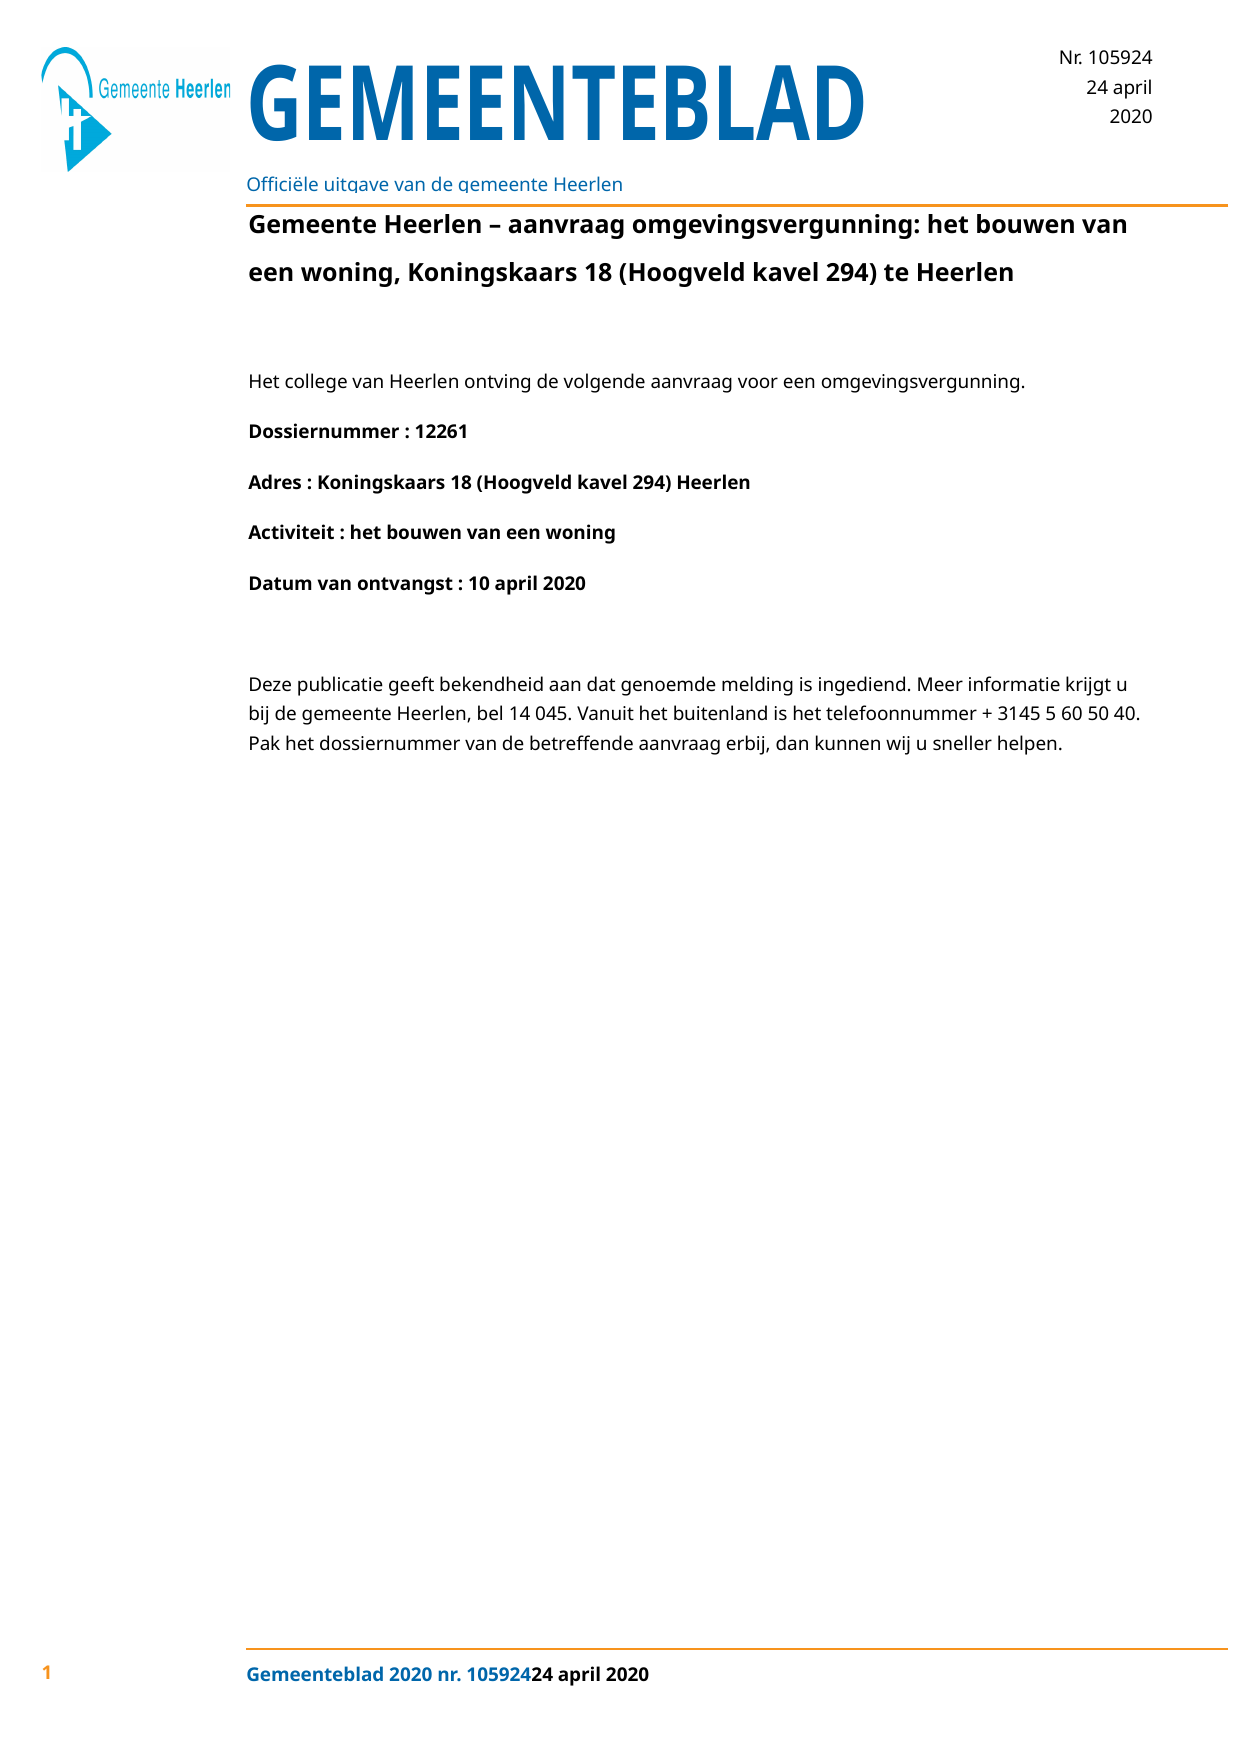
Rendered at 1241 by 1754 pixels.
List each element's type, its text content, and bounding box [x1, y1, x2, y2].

text Datum van ontvangst : 10 april 2020 [248, 570, 1152, 596]
text Gemeente Heerlen – aanvraag omgevingsvergunning: het bouwen van een woning, Koningskaars 18 (Hoogveld kavel 294) te Heerlen [248, 207, 1152, 288]
text Activiteit : het bouwen van een woning [248, 519, 1152, 545]
picture [41, 47, 59, 70]
text Deze publicatie geeft bekendheid aan dat genoemde melding is ingediend. Meer informatie krijgt u bij de gemeente Heerlen, bel 14 045. Vanuit het buitenland is het telefoonnummer + 3145 5 60 50 40. Pak het dossiernummer van de betreffende aanvraag erbij, dan kunnen wij u sneller helpen. [248, 671, 1152, 756]
picture [41, 47, 231, 172]
text Adres : Koningskaars 18 (Hoogveld kavel 294) Heerlen [248, 469, 1152, 495]
text Dossiernummer : 12261 [248, 419, 1152, 444]
text Het college van Heerlen ontving de volgende aanvraag voor een omgevingsvergunning. [248, 368, 1152, 394]
